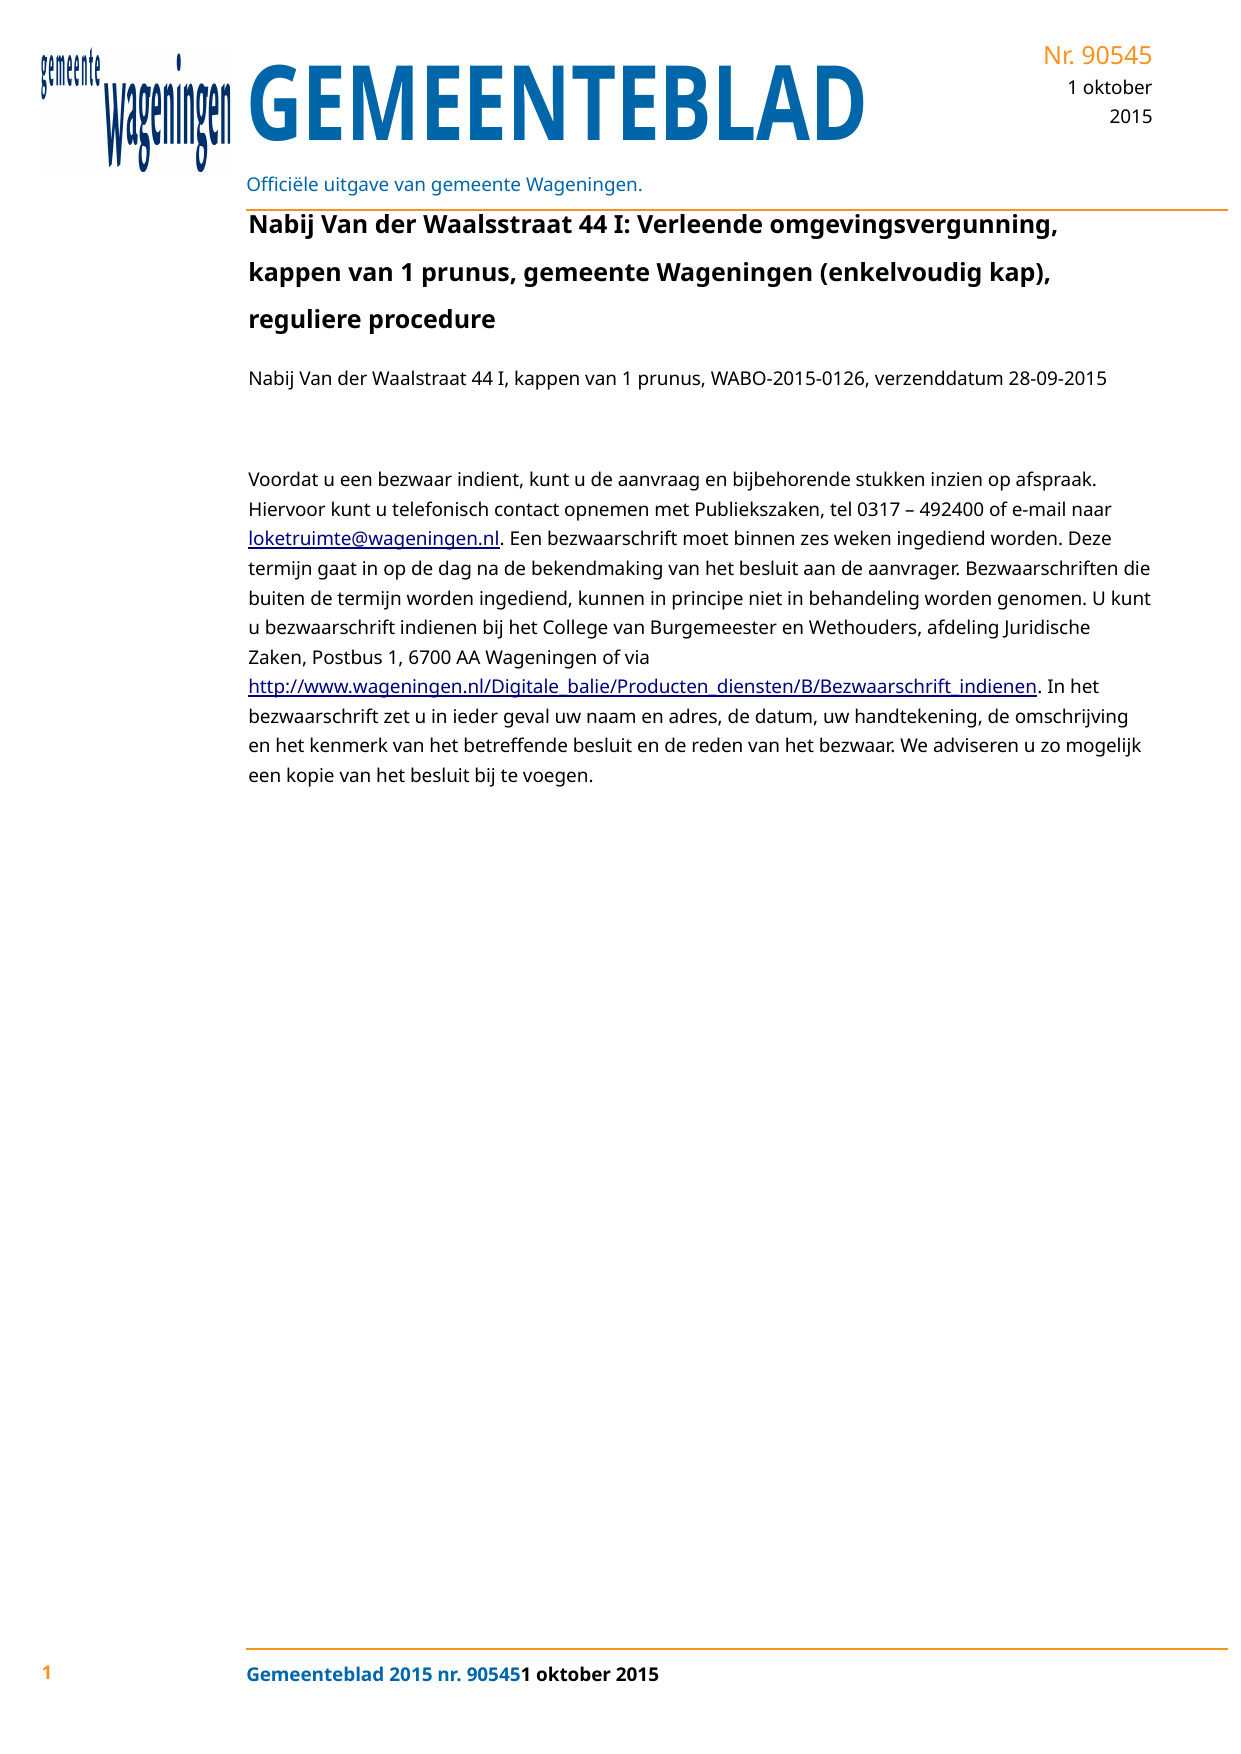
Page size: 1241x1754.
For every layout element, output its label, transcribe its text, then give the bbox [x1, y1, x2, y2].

picture [41, 47, 231, 172]
text Voordat u een bezwaar indient, kunt u de aanvraag en bijbehorende stukken inzien op afspraak. Hiervoor kunt u telefonisch contact opnemen met Publiekszaken, tel 0317 – 492400 of e-mail naar loketruimte@wageningen.nl. Een bezwaarschrift moet binnen zes weken ingediend worden. Deze termijn gaat in op de dag na de bekendmaking van het besluit aan de aanvrager. Bezwaarschriften die buiten de termijn worden ingediend, kunnen in principe niet in behandeling worden genomen. U kunt u bezwaarschrift indienen bij het College van Burgemeester en Wethouders, afdeling Juridische Zaken, Postbus 1, 6700 AA Wageningen of via http://www.wageningen.nl/Digitale_balie/Producten_diensten/B/Bezwaarschrift_indienen. In het bezwaarschrift zet u in ieder geval uw naam en adres, de datum, uw handtekening, de omschrijving en het kenmerk van het betreffende besluit en de reden van het bezwaar. We adviseren u zo mogelijk een kopie van het besluit bij te voegen. [248, 466, 1152, 788]
text Nabij Van der Waalstraat 44 I, kappen van 1 prunus, WABO-2015-0126, verzenddatum 28-09-2015 [248, 366, 1152, 391]
text Nabij Van der Waalsstraat 44 I: Verleende omgevingsvergunning, kappen van 1 prunus, gemeente Wageningen (enkelvoudig kap), reguliere procedure [248, 211, 1152, 336]
